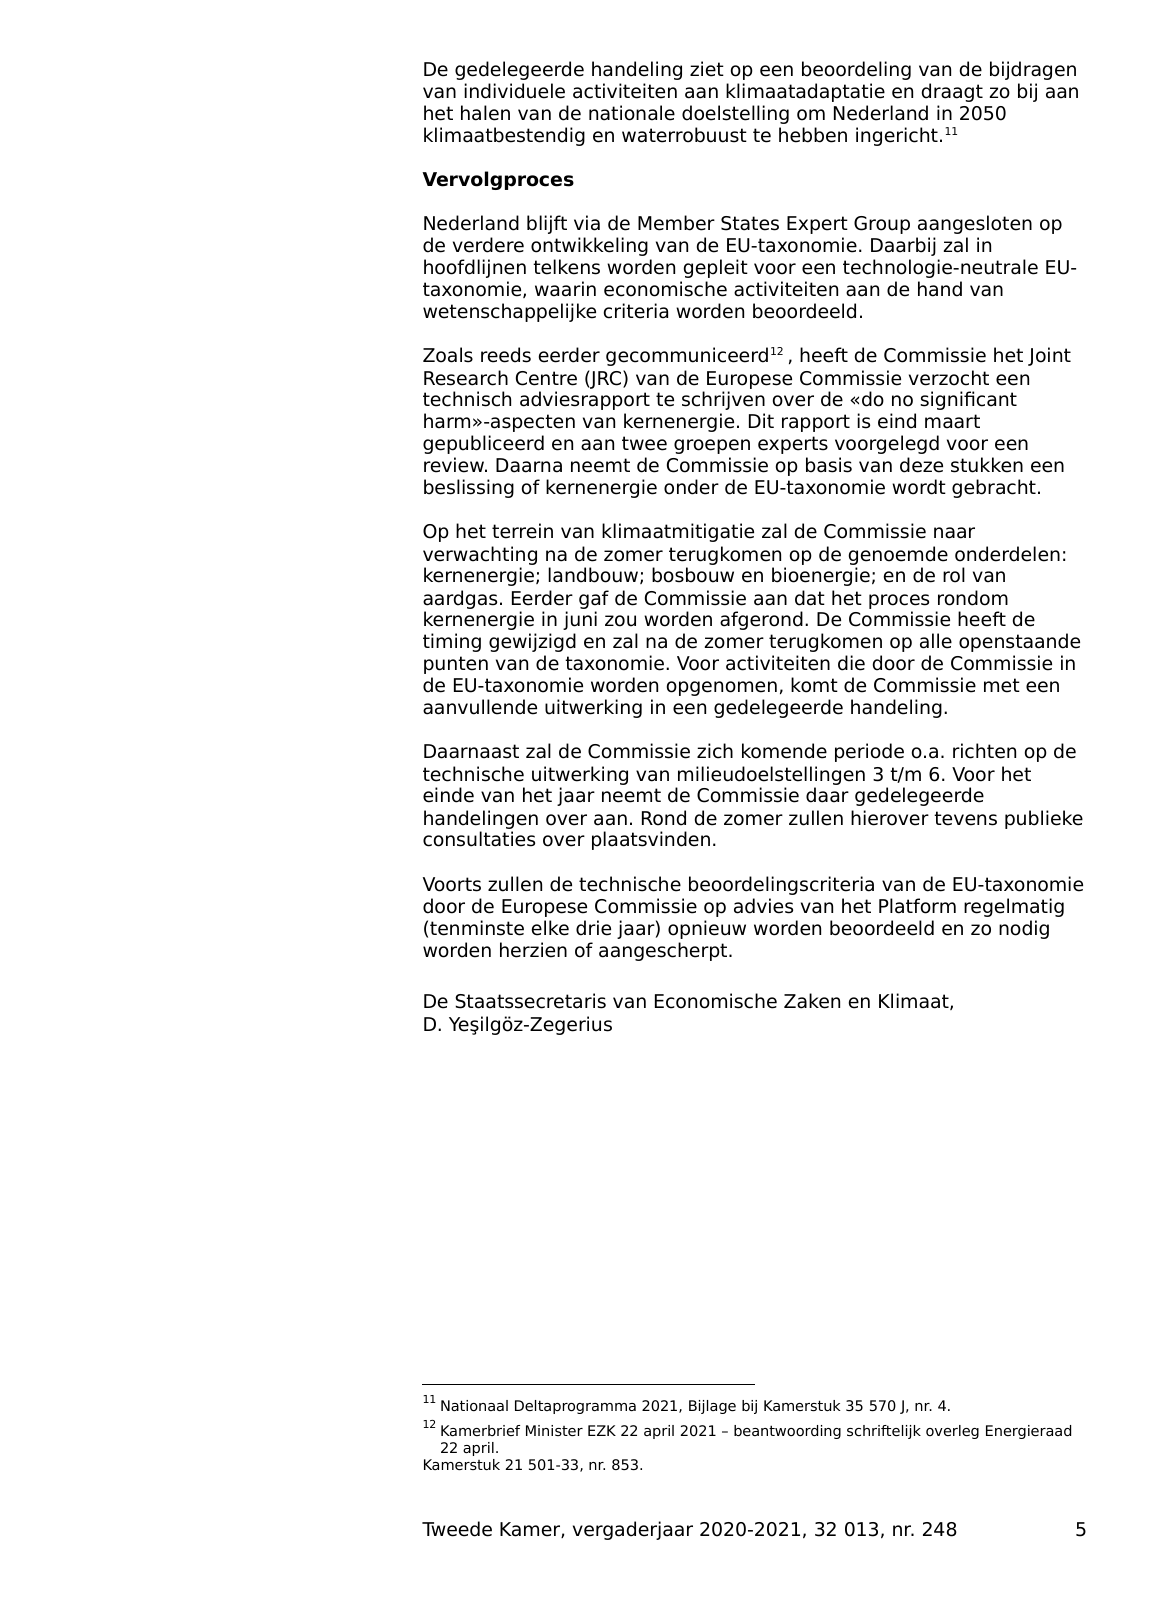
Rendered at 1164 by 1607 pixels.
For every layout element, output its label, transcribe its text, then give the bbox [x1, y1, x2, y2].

text Kamerstuk 21 501-33, nr. 853. [422, 1457, 1087, 1474]
subtitle Vervolgproces [422, 169, 1087, 191]
text Nationaal Deltaprogramma 2021, Bijlage bij Kamerstuk 35 570 J, nr. 4. [422, 1393, 1087, 1416]
text Kamerbrief Minister EZK 22 april 2021 – beantwoording schriftelijk overleg Energieraad 22 april. [422, 1418, 1087, 1457]
text Daarnaast zal de Commissie zich komende periode o.a. richten op de technische uitwerking van milieudoelstellingen 3 t/m 6. Voor het einde van het jaar neemt de Commissie daar gedelegeerde handelingen over aan. Rond de zomer zullen hierover tevens publieke consultaties over plaatsvinden. [422, 741, 1087, 851]
text De Staatssecretaris van Economische Zaken en Klimaat, D. Yeşilgöz-Zegerius [422, 991, 1087, 1035]
text Nederland blijft via de Member States Expert Group aangesloten op de verdere ontwikkeling van de EU-taxonomie. Daarbij zal in hoofdlijnen telkens worden gepleit voor een technologie-neutrale EU-taxonomie, waarin economische activiteiten aan de hand van wetenschappelijke criteria worden beoordeeld. [422, 213, 1087, 323]
text Op het terrein van klimaatmitigatie zal de Commissie naar verwachting na de zomer terugkomen op de genoemde onderdelen: kernenergie; landbouw; bosbouw en bioenergie; en de rol van aardgas. Eerder gaf de Commissie aan dat het proces rondom kernenergie in juni zou worden afgerond. De Commissie heeft de timing gewijzigd en zal na de zomer terugkomen op alle openstaande punten van de taxonomie. Voor activiteiten die door de Commissie in de EU-taxonomie worden opgenomen, komt de Commissie met een aanvullende uitwerking in een gedelegeerde handeling. [422, 521, 1087, 719]
text De gedelegeerde handeling ziet op een beoordeling van de bijdragen van individuele activiteiten aan klimaatadaptatie en draagt zo bij aan het halen van de nationale doelstelling om Nederland in 2050 klimaatbestendig en waterrobuust te hebben ingericht. [422, 59, 1087, 147]
text Zoals reeds eerder gecommuniceerd, heeft de Commissie het Joint Research Centre (JRC) van de Europese Commissie verzocht een technisch adviesrapport te schrijven over de «do no significant harm»-aspecten van kernenergie. Dit rapport is eind maart gepubliceerd en aan twee groepen experts voorgelegd voor een review. Daarna neemt de Commissie op basis van deze stukken een beslissing of kernenergie onder de EU-taxonomie wordt gebracht. [422, 345, 1087, 499]
text Voorts zullen de technische beoordelingscriteria van de EU-taxonomie door de Europese Commissie op advies van het Platform regelmatig (tenminste elke drie jaar) opnieuw worden beoordeeld en zo nodig worden herzien of aangescherpt. [422, 873, 1087, 961]
